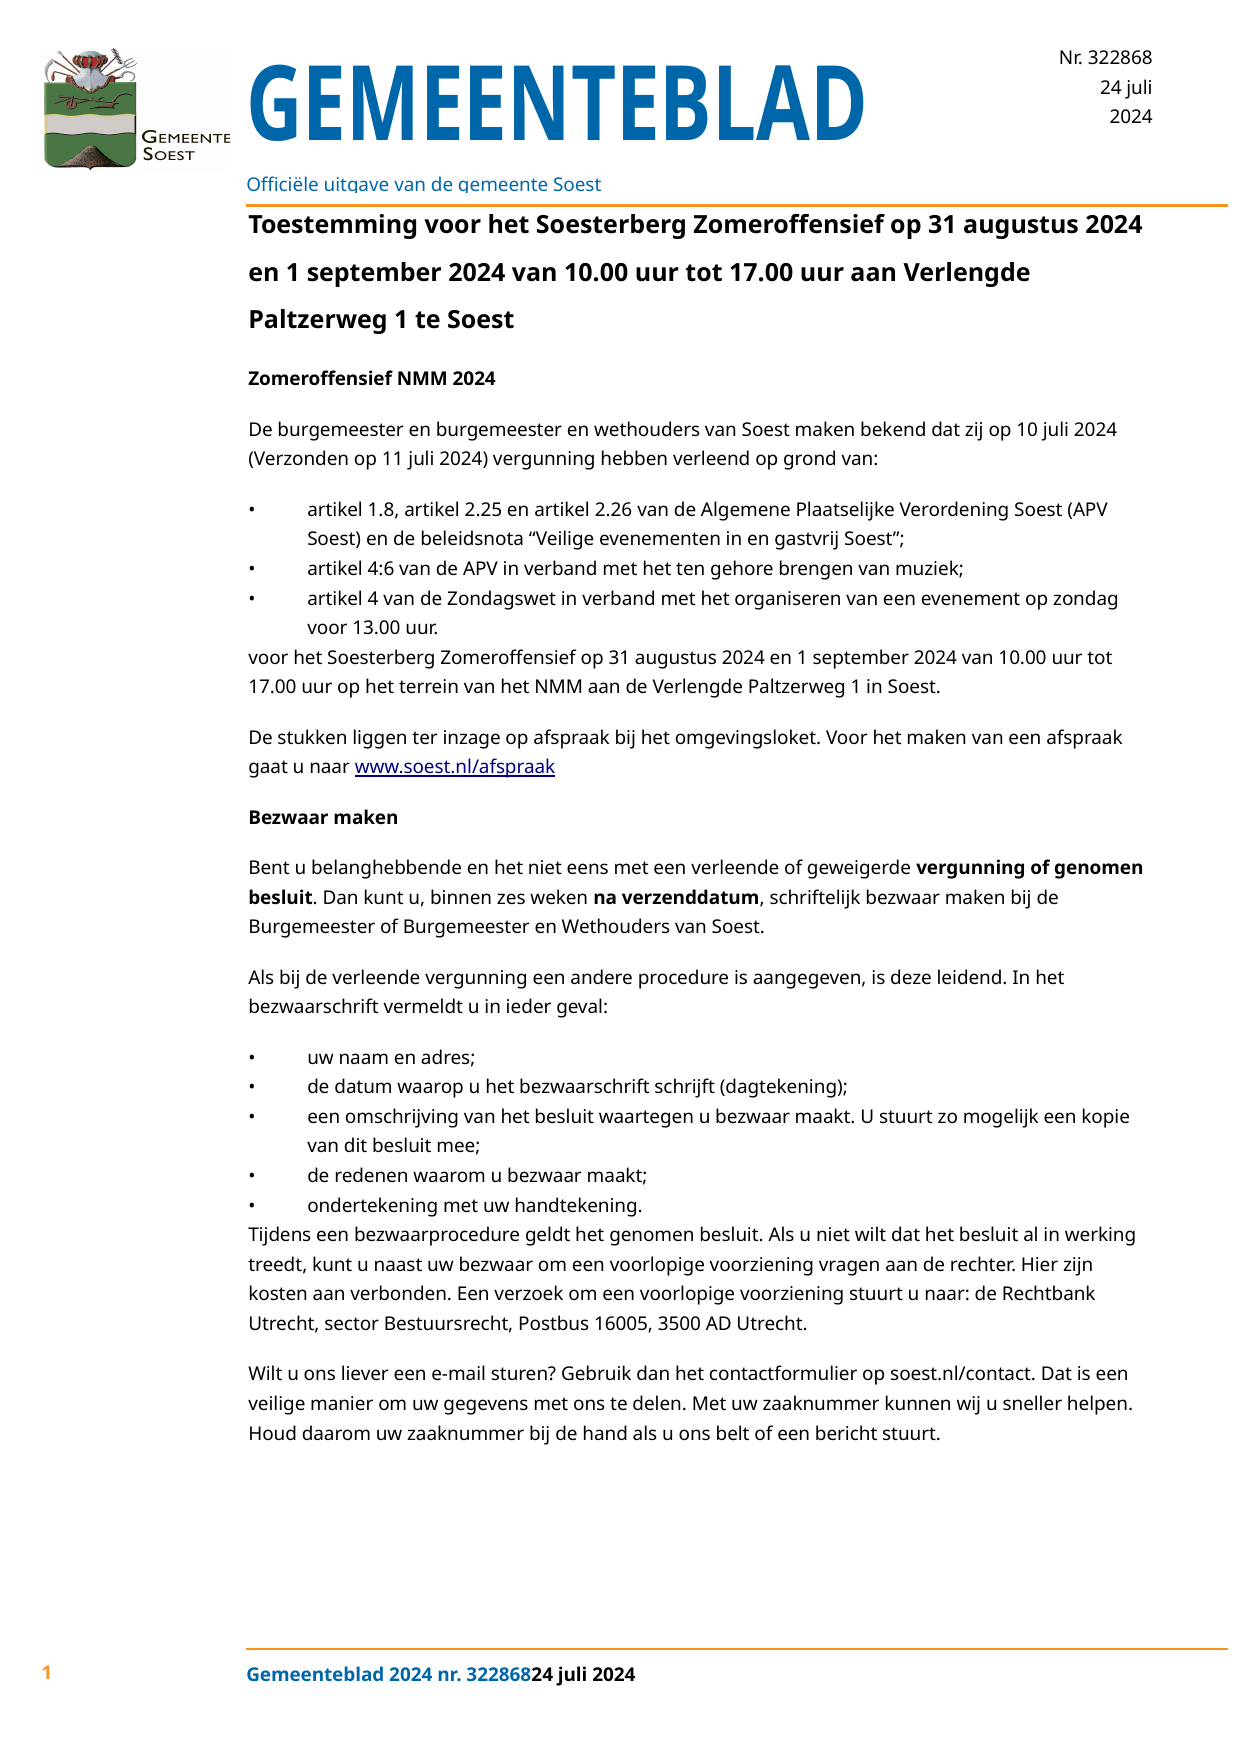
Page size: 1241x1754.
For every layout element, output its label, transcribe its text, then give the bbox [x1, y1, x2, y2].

text Bezwaar maken [248, 804, 1152, 829]
text voor het Soesterberg Zomeroffensief op 31 augustus 2024 en 1 september 2024 van 10.00 uur tot 17.00 uur op het terrein van het NMM aan de Verlengde Paltzerweg 1 in Soest. [248, 644, 1152, 699]
list de redenen waarom u bezwaar maakt; [248, 1162, 1152, 1188]
list de datum waarop u het bezwaarschrift schrijft (dagtekening); [248, 1073, 1152, 1099]
text Tijdens een bezwaarprocedure geldt het genomen besluit. Als u niet wilt dat het besluit al in werking treedt, kunt u naast uw bezwaar om een voorlopige voorziening vragen aan de rechter. Hier zijn kosten aan verbonden. Een verzoek om een voorlopige voorziening stuurt u naar: de Rechtbank Utrecht, sector Bestuursrecht, Postbus 16005, 3500 AD Utrecht. [248, 1221, 1152, 1336]
list artikel 1.8, artikel 2.25 en artikel 2.26 van de Algemene Plaatselijke Verordening Soest (APV Soest) en de beleidsnota “Veilige evenementen in en gastvrij Soest”; [248, 496, 1152, 551]
list een omschrijving van het besluit waartegen u bezwaar maakt. U stuurt zo mogelijk een kopie van dit besluit mee; [248, 1103, 1152, 1158]
text Zomeroffensief NMM 2024 [248, 366, 1152, 391]
list ondertekening met uw handtekening. [248, 1192, 1152, 1217]
text De stukken liggen ter inzage op afspraak bij het omgevingsloket. Voor het maken van een afspraak gaat u naar www.soest.nl/afspraak [248, 724, 1152, 779]
list uw naam en adres; [248, 1044, 1152, 1069]
list artikel 4 van de Zondagswet in verband met het organiseren van een evenement op zondag voor 13.00 uur. [248, 585, 1152, 640]
text Wilt u ons liever een e-mail sturen? Gebruik dan het contactformulier op soest.nl/contact. Dat is een veilige manier om uw gegevens met ons te delen. Met uw zaaknummer kunnen wij u sneller helpen. Houd daarom uw zaaknummer bij de hand als u ons belt of een bericht stuurt. [248, 1361, 1152, 1445]
text Als bij de verleende vergunning een andere procedure is aangegeven, is deze leidend. In het bezwaarschrift vermeldt u in ieder geval: [248, 964, 1152, 1019]
picture [41, 47, 231, 172]
list artikel 4:6 van de APV in verband met het ten gehore brengen van muziek; [248, 555, 1152, 581]
text De burgemeester en burgemeester en wethouders van Soest maken bekend dat zij op 10 juli 2024 (Verzonden op 11 juli 2024) vergunning hebben verleend op grond van: [248, 416, 1152, 471]
text Bent u belanghebbende en het niet eens met een verleende of geweigerde vergunning of genomen besluit. Dan kunt u, binnen zes weken na verzenddatum, schriftelijk bezwaar maken bij de Burgemeester of Burgemeester en Wethouders van Soest. [248, 854, 1152, 939]
text Toestemming voor het Soesterberg Zomeroffensief op 31 augustus 2024 en 1 september 2024 van 10.00 uur tot 17.00 uur aan Verlengde Paltzerweg 1 te Soest [248, 207, 1152, 336]
